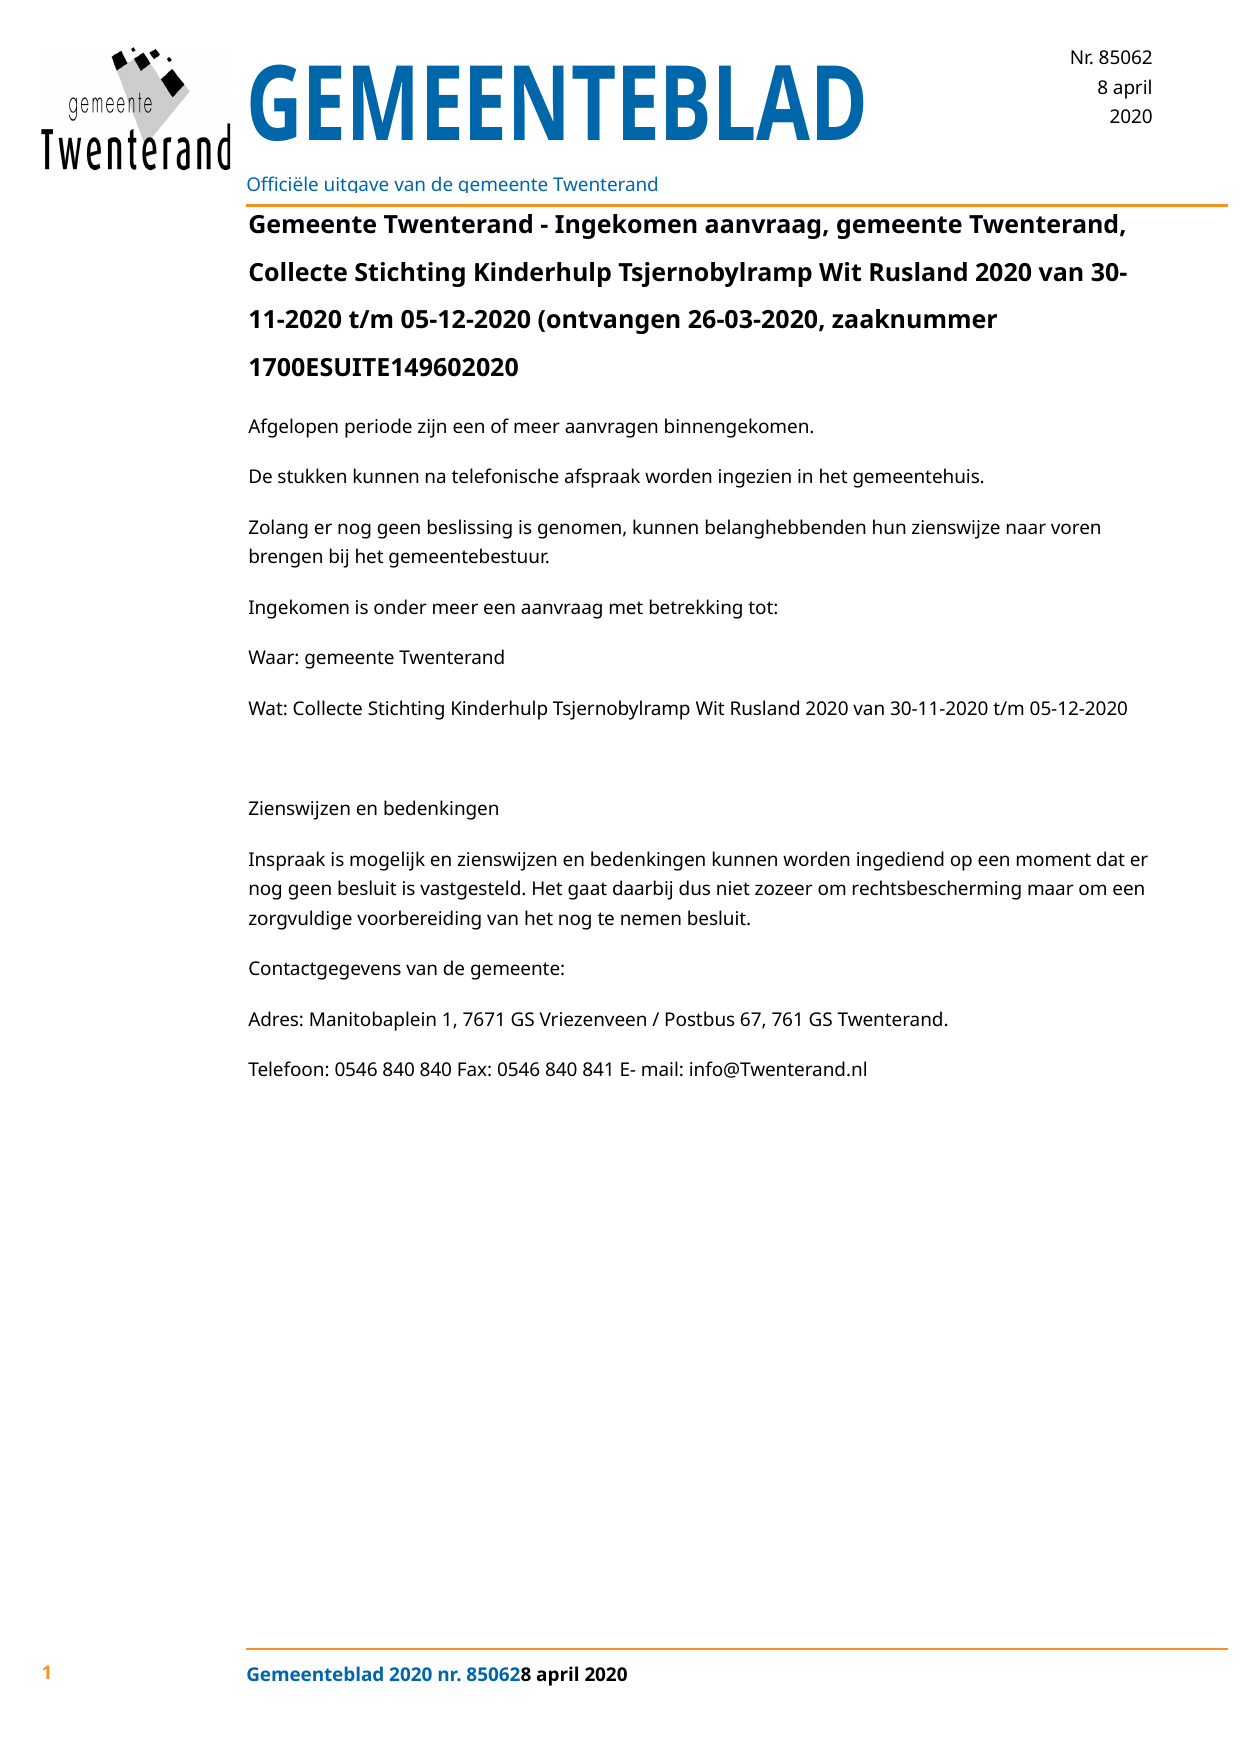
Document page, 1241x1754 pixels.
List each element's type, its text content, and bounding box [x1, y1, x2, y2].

text Ingekomen is onder meer een aanvraag met betrekking tot: [248, 594, 1152, 620]
text Adres: Manitobaplein 1, 7671 GS Vriezenveen / Postbus 67, 761 GS Twenterand. [248, 1006, 1152, 1032]
text Telefoon: 0546 840 840 Fax: 0546 840 841 E- mail: info@Twenterand.nl [248, 1056, 1152, 1082]
text Waar: gemeente Twenterand [248, 644, 1152, 670]
text Gemeente Twenterand - Ingekomen aanvraag, gemeente Twenterand, Collecte Stichting Kinderhulp Tsjernobylramp Wit Rusland 2020 van 30-11-2020 t/m 05-12-2020 (ontvangen 26-03-2020, zaaknummer 1700ESUITE149602020 [248, 207, 1152, 384]
text Afgelopen periode zijn een of meer aanvragen binnengekomen. [248, 413, 1152, 439]
text Contactgegevens van de gemeente: [248, 956, 1152, 981]
text Inspraak is mogelijk en zienswijzen en bedenkingen kunnen worden ingediend op een moment dat er nog geen besluit is vastgesteld. Het gaat daarbij dus niet zozeer om rechtsbescherming maar om een zorgvuldige voorbereiding van het nog te nemen besluit. [248, 846, 1152, 931]
text Wat: Collecte Stichting Kinderhulp Tsjernobylramp Wit Rusland 2020 van 30-11-2020 t/m 05-12-2020 [248, 695, 1152, 721]
text Zienswijzen en bedenkingen [248, 796, 1152, 821]
picture [41, 47, 231, 172]
text Zolang er nog geen beslissing is genomen, kunnen belanghebbenden hun zienswijze naar voren brengen bij het gemeentebestuur. [248, 514, 1152, 569]
text De stukken kunnen na telefonische afspraak worden ingezien in het gemeentehuis. [248, 463, 1152, 489]
